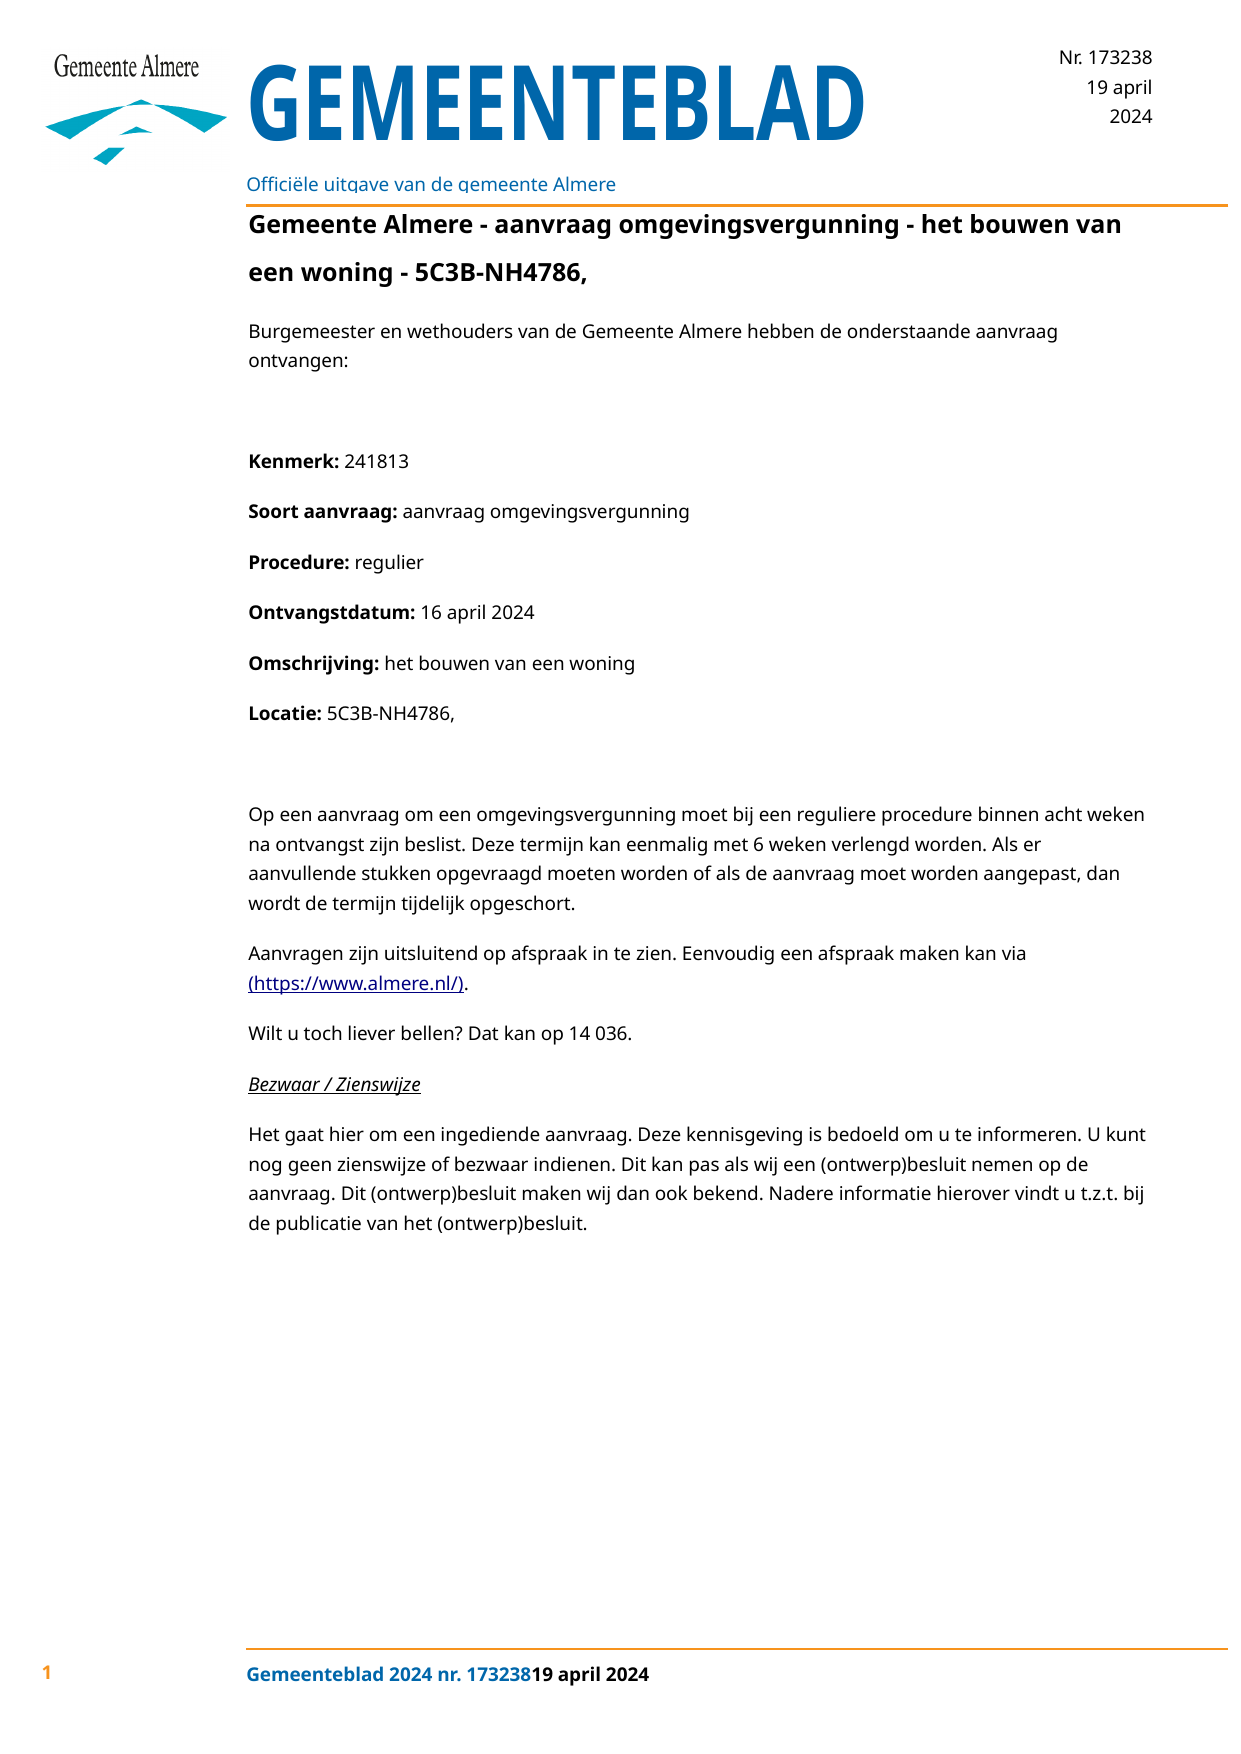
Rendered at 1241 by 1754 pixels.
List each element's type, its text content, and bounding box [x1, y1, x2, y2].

text Omschrijving: het bouwen van een woning [248, 650, 1152, 676]
text Bezwaar / Zienswijze [248, 1071, 1152, 1097]
text Burgemeester en wethouders van de Gemeente Almere hebben de onderstaande aanvraag ontvangen: [248, 318, 1152, 373]
text Procedure: regulier [248, 549, 1152, 575]
text Soort aanvraag: aanvraag omgevingsvergunning [248, 499, 1152, 524]
text Wilt u toch liever bellen? Dat kan op 14 036. [248, 1020, 1152, 1046]
text Gemeente Almere - aanvraag omgevingsvergunning - het bouwen van een woning - 5C3B-NH4786, [248, 207, 1152, 288]
picture [41, 47, 231, 172]
text Het gaat hier om een ingediende aanvraag. Deze kennisgeving is bedoeld om u te informeren. U kunt nog geen zienswijze of bezwaar indienen. Dit kan pas als wij een (ontwerp)besluit nemen op de aanvraag. Dit (ontwerp)besluit maken wij dan ook bekend. Nadere informatie hierover vindt u t.z.t. bij de publicatie van het (ontwerp)besluit. [248, 1121, 1152, 1236]
text Kenmerk: 241813 [248, 448, 1152, 474]
text Ontvangstdatum: 16 april 2024 [248, 599, 1152, 625]
text Locatie: 5C3B-NH4786, [248, 700, 1152, 726]
text Aanvragen zijn uitsluitend op afspraak in te zien. Eenvoudig een afspraak maken kan via (https://www.almere.nl/). [248, 940, 1152, 996]
text Op een aanvraag om een omgevingsvergunning moet bij een reguliere procedure binnen acht weken na ontvangst zijn beslist. Deze termijn kan eenmalig met 6 weken verlengd worden. Als er aanvullende stukken opgevraagd moeten worden of als de aanvraag moet worden aangepast, dan wordt de termijn tijdelijk opgeschort. [248, 801, 1152, 916]
